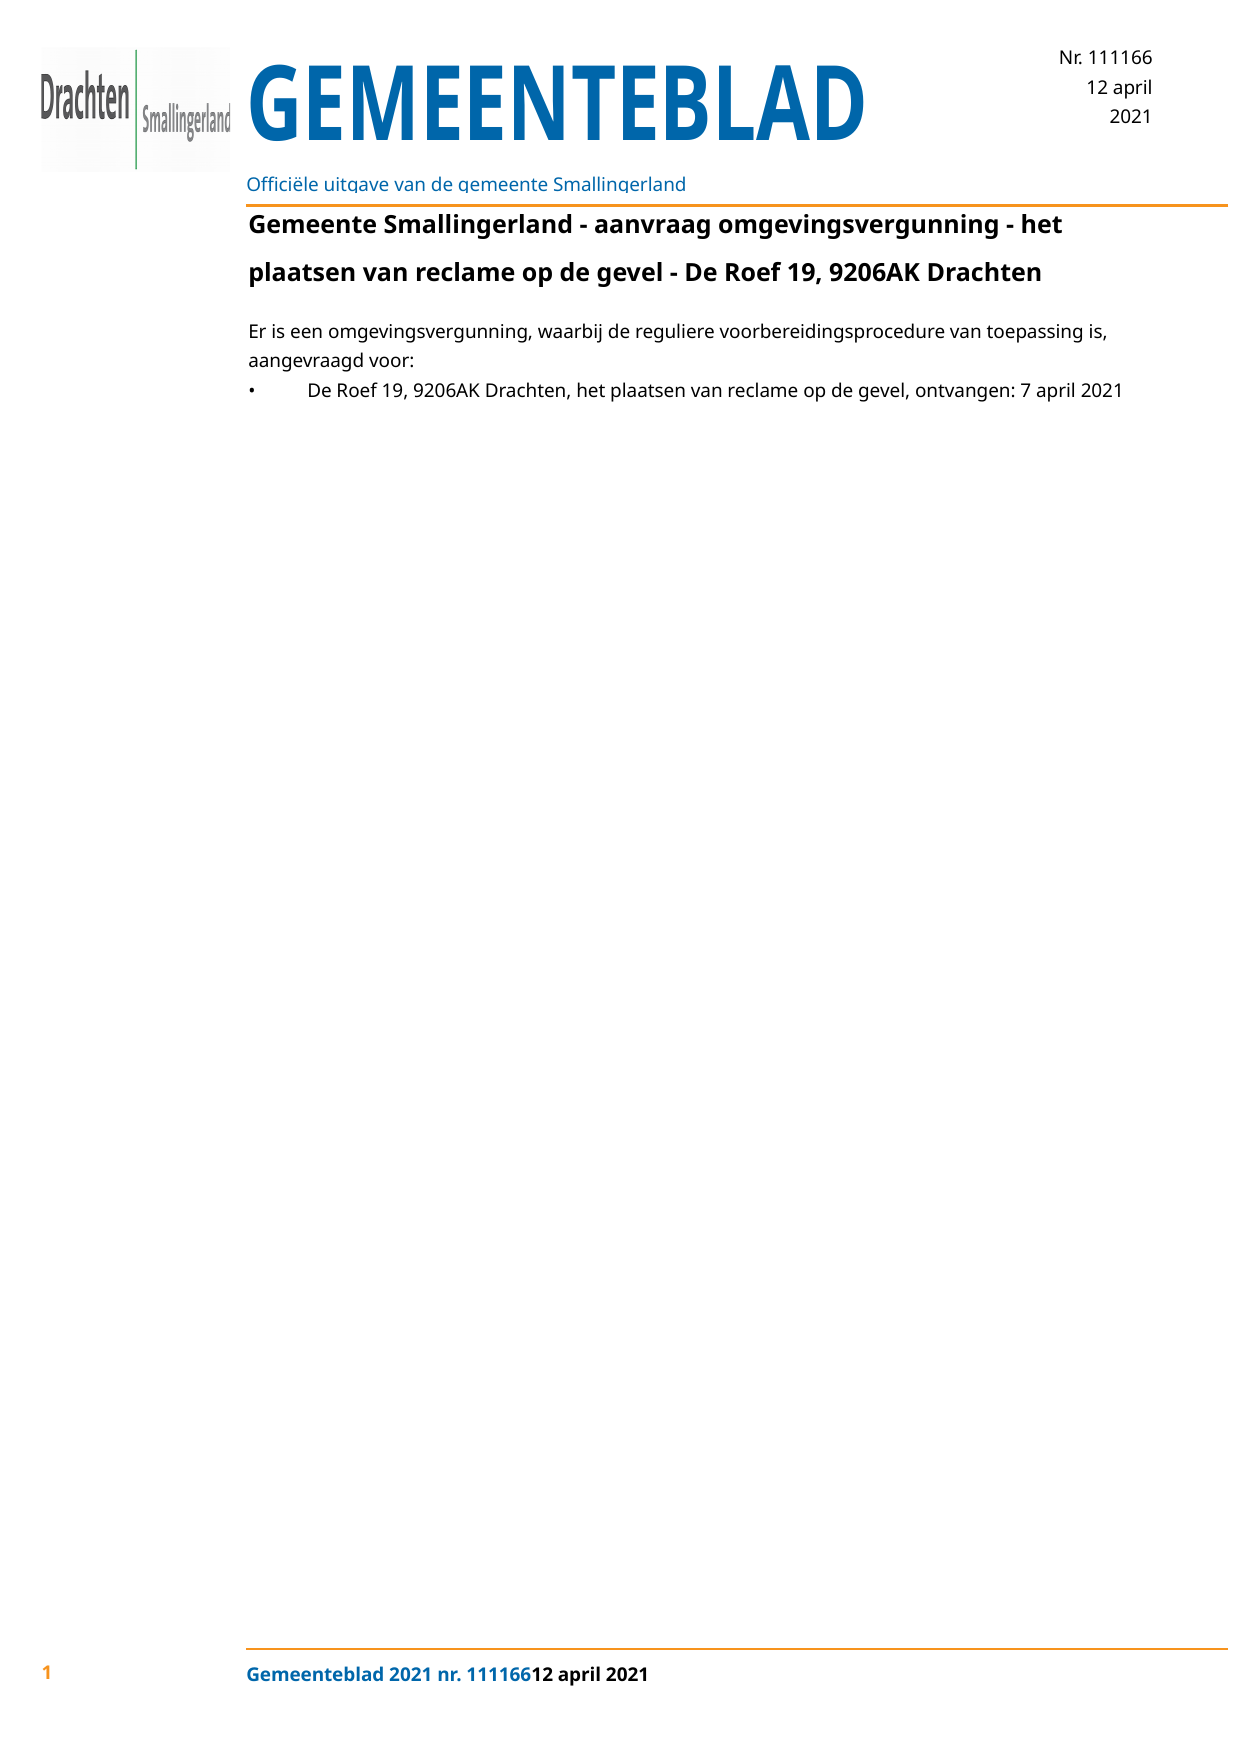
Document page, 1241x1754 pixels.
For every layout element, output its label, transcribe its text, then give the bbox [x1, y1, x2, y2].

list De Roef 19, 9206AK Drachten, het plaatsen van reclame op de gevel, ontvangen: 7 april 2021 [248, 377, 1152, 403]
text Er is een omgevingsvergunning, waarbij de reguliere voorbereidingsprocedure van toepassing is, aangevraagd voor: [248, 318, 1152, 373]
picture [41, 47, 231, 172]
text Gemeente Smallingerland - aanvraag omgevingsvergunning - het plaatsen van reclame op de gevel - De Roef 19, 9206AK Drachten [248, 207, 1152, 288]
